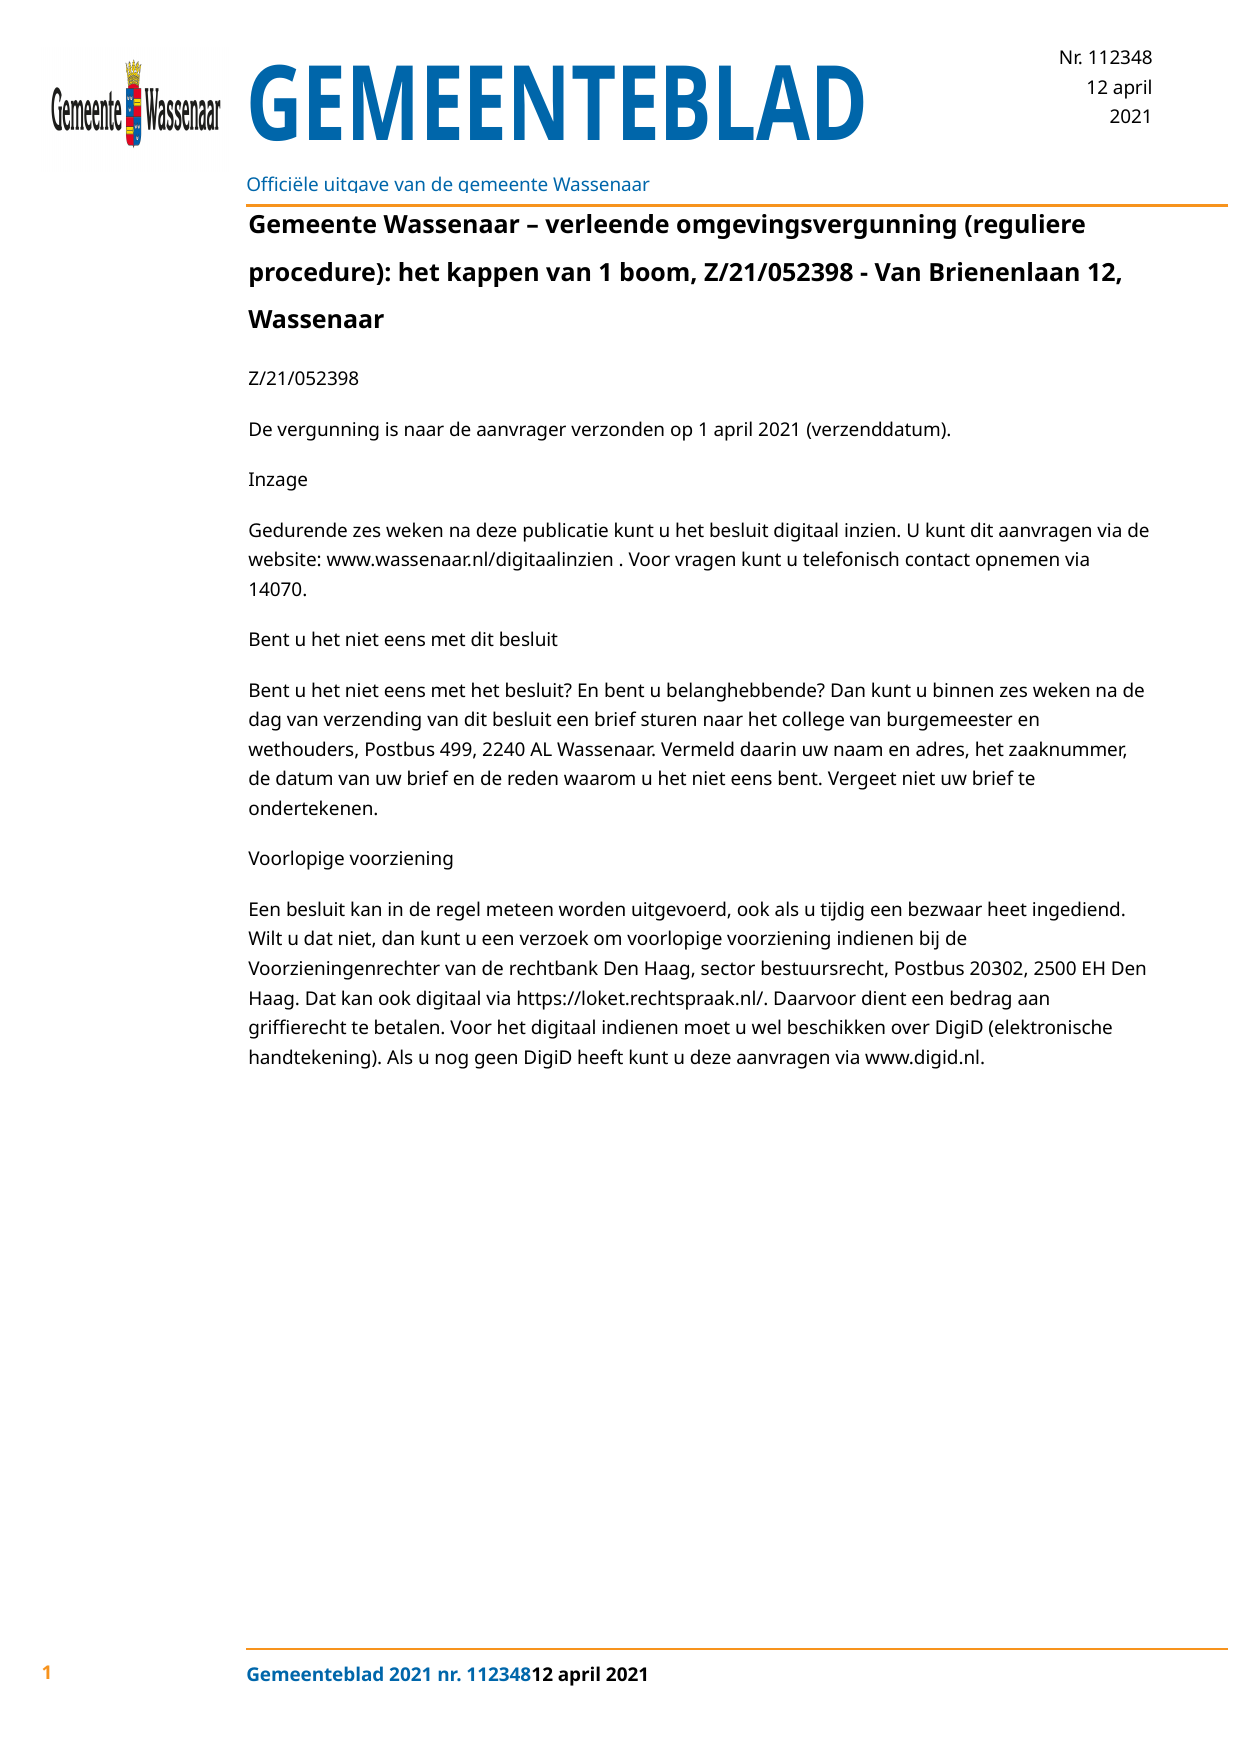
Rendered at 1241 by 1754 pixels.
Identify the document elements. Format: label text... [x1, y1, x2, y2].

text Een besluit kan in de regel meteen worden uitgevoerd, ook als u tijdig een bezwaar heet ingediend. Wilt u dat niet, dan kunt u een verzoek om voorlopige voorziening indienen bij de Voorzieningenrechter van de rechtbank Den Haag, sector bestuursrecht, Postbus 20302, 2500 EH Den Haag. Dat kan ook digitaal via https://loket.rechtspraak.nl/. Daarvoor dient een bedrag aan griffierecht te betalen. Voor het digitaal indienen moet u wel beschikken over DigiD (elektronische handtekening). Als u nog geen DigiD heeft kunt u deze aanvragen via www.digid.nl. [248, 896, 1152, 1069]
text Z/21/052398 [248, 366, 1152, 391]
text Bent u het niet eens met dit besluit [248, 626, 1152, 652]
picture [41, 47, 231, 172]
text Gemeente Wassenaar – verleende omgevingsvergunning (reguliere procedure): het kappen van 1 boom, Z/21/052398 - Van Brienenlaan 12, Wassenaar [248, 207, 1152, 336]
text Inzage [248, 466, 1152, 492]
text Bent u het niet eens met het besluit? En bent u belanghebbende? Dan kunt u binnen zes weken na de dag van verzending van dit besluit een brief sturen naar het college van burgemeester en wethouders, Postbus 499, 2240 AL Wassenaar. Vermeld daarin uw naam en adres, het zaaknummer, de datum van uw brief en de reden waarom u het niet eens bent. Vergeet niet uw brief te ondertekenen. [248, 677, 1152, 821]
text De vergunning is naar de aanvrager verzonden op 1 april 2021 (verzenddatum). [248, 416, 1152, 442]
text Gedurende zes weken na deze publicatie kunt u het besluit digitaal inzien. U kunt dit aanvragen via de website: www.wassenaar.nl/digitaalinzien . Voor vragen kunt u telefonisch contact opnemen via 14070. [248, 517, 1152, 602]
text Voorlopige voorziening [248, 846, 1152, 871]
